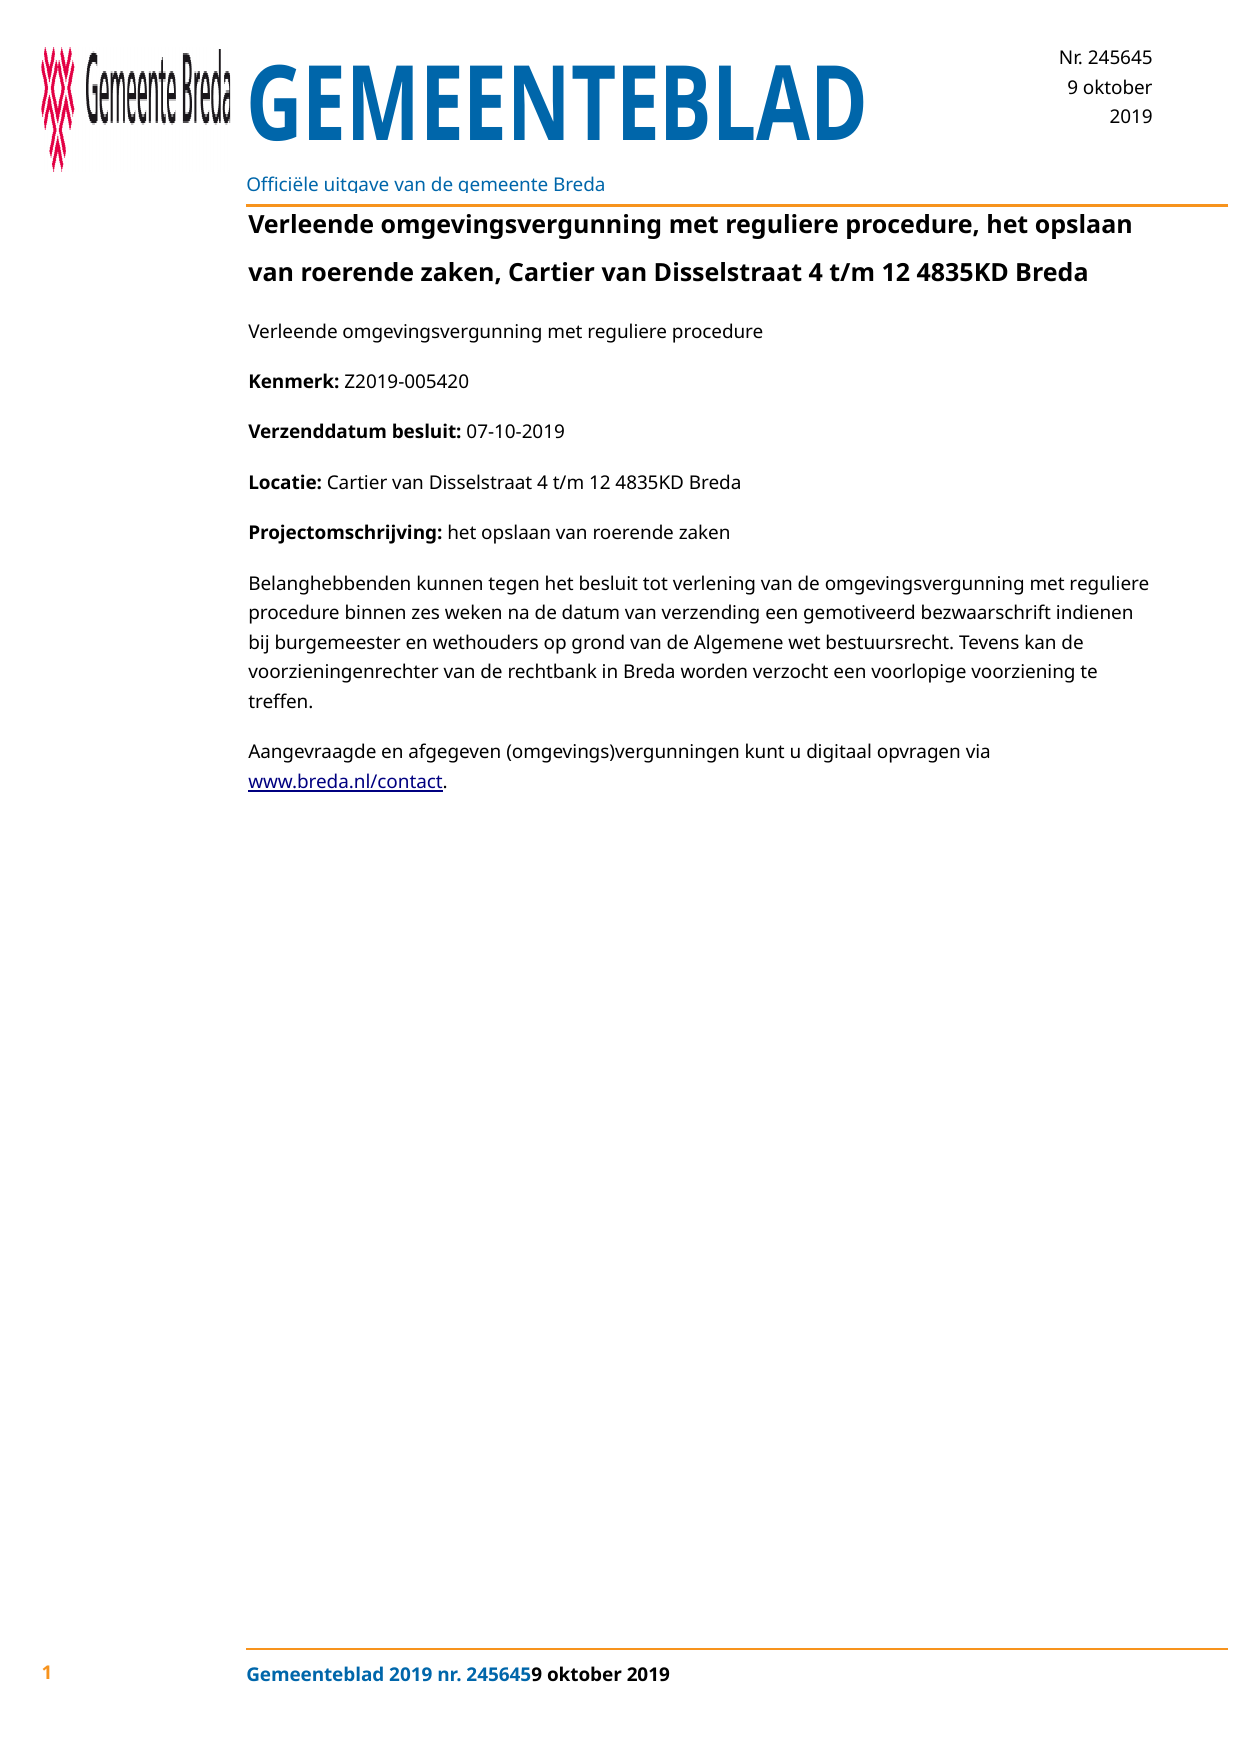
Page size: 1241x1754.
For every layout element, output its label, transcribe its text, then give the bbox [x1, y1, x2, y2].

text Kenmerk: Z2019-005420 [248, 368, 1152, 394]
text Verzenddatum besluit: 07-10-2019 [248, 419, 1152, 444]
picture [41, 47, 231, 172]
text Verleende omgevingsvergunning met reguliere procedure, het opslaan van roerende zaken, Cartier van Disselstraat 4 t/m 12 4835KD Breda [248, 207, 1152, 288]
text Projectomschrijving: het opslaan van roerende zaken [248, 519, 1152, 545]
text Aangevraagde en afgegeven (omgevings)vergunningen kunt u digitaal opvragen via www.breda.nl/contact. [248, 739, 1152, 794]
text Verleende omgevingsvergunning met reguliere procedure [248, 318, 1152, 344]
text Locatie: Cartier van Disselstraat 4 t/m 12 4835KD Breda [248, 469, 1152, 495]
text Belanghebbenden kunnen tegen het besluit tot verlening van de omgevingsvergunning met reguliere procedure binnen zes weken na de datum van verzending een gemotiveerd bezwaarschrift indienen bij burgemeester en wethouders op grond van de Algemene wet bestuursrecht. Tevens kan de voorzieningenrechter van de rechtbank in Breda worden verzocht een voorlopige voorziening te treffen. [248, 570, 1152, 714]
